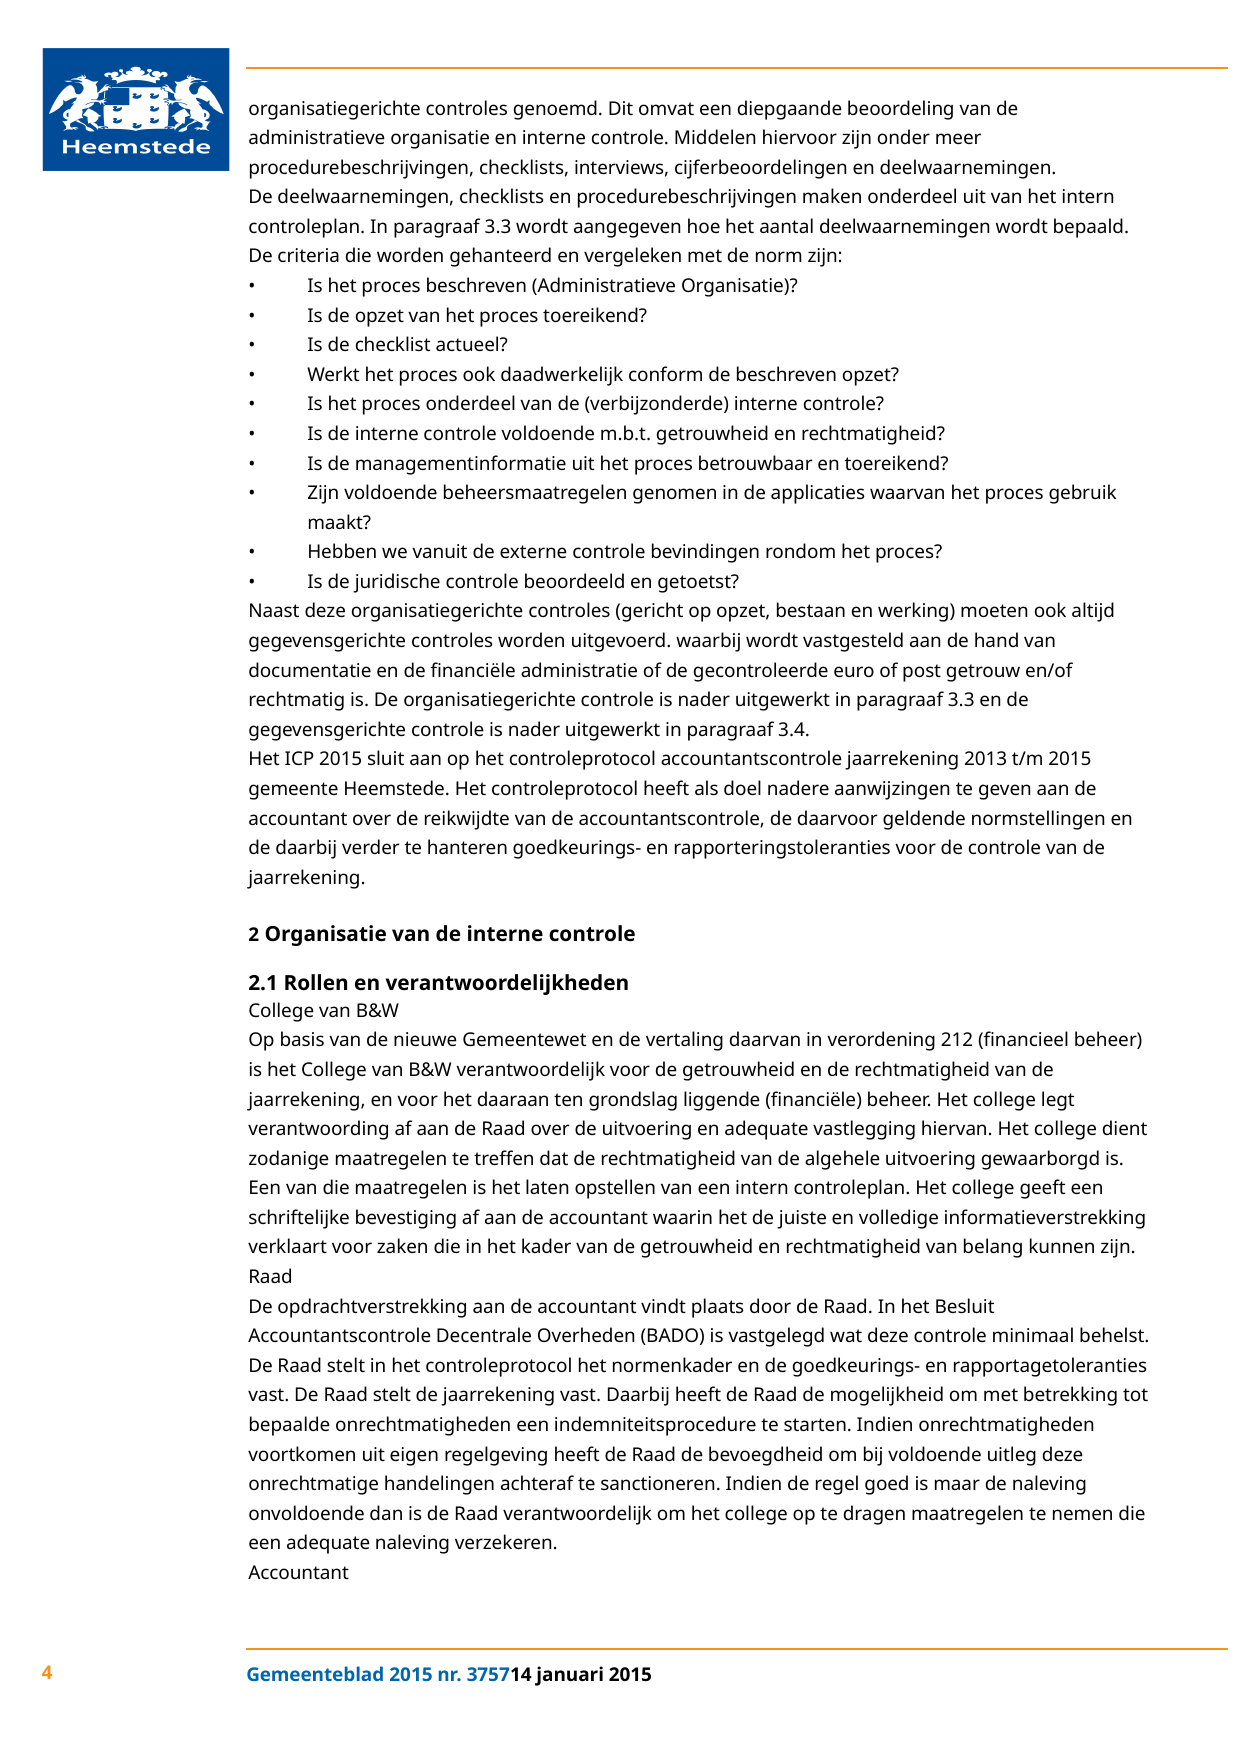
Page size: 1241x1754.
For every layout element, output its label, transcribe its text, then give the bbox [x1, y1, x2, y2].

text Accountant [248, 1559, 1152, 1585]
text Raad [248, 1263, 1152, 1289]
list Is de checklist actueel? [248, 331, 1152, 357]
text College van B&W [248, 997, 1152, 1023]
text De opdrachtverstrekking aan de accountant vindt plaats door de Raad. In het Besluit Accountantscontrole Decentrale Overheden (BADO) is vastgelegd wat deze controle minimaal behelst. De Raad stelt in het controleprotocol het normenkader en de goedkeurings- en rapportagetoleranties vast. De Raad stelt de jaarrekening vast. Daarbij heeft de Raad de mogelijkheid om met betrekking tot bepaalde onrechtmatigheden een indemniteitsprocedure te starten. Indien onrechtmatigheden voortkomen uit eigen regelgeving heeft de Raad de bevoegdheid om bij voldoende uitleg deze onrechtmatige handelingen achteraf te sanctioneren. Indien de regel goed is maar de naleving onvoldoende dan is de Raad verantwoordelijk om het college op te dragen maatregelen te nemen die een adequate naleving verzekeren. [248, 1293, 1152, 1555]
list Is de opzet van het proces toereikend? [248, 302, 1152, 328]
text Het ICP 2015 sluit aan op het controleprotocol accountantscontrole jaarrekening 2013 t/m 2015 gemeente Heemstede. Het controleprotocol heeft als doel nadere aanwijzingen te geven aan de accountant over de reikwijdte van de accountantscontrole, de daarvoor geldende normstellingen en de daarbij verder te hanteren goedkeurings- en rapporteringstoleranties voor de controle van de jaarrekening. [248, 746, 1152, 890]
list Is het proces onderdeel van de (verbijzonderde) interne controle? [248, 391, 1152, 416]
list Is de managementinformatie uit het proces betrouwbaar en toereikend? [248, 450, 1152, 476]
list Zijn voldoende beheersmaatregelen genomen in de applicaties waarvan het proces gebruik maakt? [248, 479, 1152, 535]
list Hebben we vanuit de externe controle bevindingen rondom het proces? [248, 538, 1152, 564]
list Is het proces beschreven (Administratieve Organisatie)? [248, 272, 1152, 298]
text De criteria die worden gehanteerd en vergeleken met de norm zijn: [248, 243, 1152, 268]
text 2.1 Rollen en verantwoordelijkheden [248, 968, 1152, 997]
picture [41, 47, 231, 172]
list Is de interne controle voldoende m.b.t. getrouwheid en rechtmatigheid? [248, 420, 1152, 446]
text organisatiegerichte controles genoemd. Dit omvat een diepgaande beoordeling van de administratieve organisatie en interne controle. Middelen hiervoor zijn onder meer procedurebeschrijvingen, checklists, interviews, cijferbeoordelingen en deelwaarnemingen. [248, 95, 1152, 180]
text Naast deze organisatiegerichte controles (gericht op opzet, bestaan en werking) moeten ook altijd gegevensgerichte controles worden uitgevoerd. waarbij wordt vastgesteld aan de hand van documentatie en de financiële administratie of de gecontroleerde euro of post getrouw en/of rechtmatig is. De organisatiegerichte controle is nader uitgewerkt in paragraaf 3.3 en de gegevensgerichte controle is nader uitgewerkt in paragraaf 3.4. [248, 598, 1152, 742]
list Is de juridische controle beoordeeld en getoetst? [248, 568, 1152, 594]
text Op basis van de nieuwe Gemeentewet en de vertaling daarvan in verordening 212 (financieel beheer) is het College van B&W verantwoordelijk voor de getrouwheid en de rechtmatigheid van de jaarrekening, en voor het daaraan ten grondslag liggende (financiële) beheer. Het college legt verantwoording af aan de Raad over de uitvoering en adequate vastlegging hiervan. Het college dient zodanige maatregelen te treffen dat de rechtmatigheid van de algehele uitvoering gewaarborgd is. Een van die maatregelen is het laten opstellen van een intern controleplan. Het college geeft een schriftelijke bevestiging af aan de accountant waarin het de juiste en volledige informatieverstrekking verklaart voor zaken die in het kader van de getrouwheid en rechtmatigheid van belang kunnen zijn. [248, 1027, 1152, 1259]
text 2 Organisatie van de interne controle [248, 919, 1152, 948]
list Werkt het proces ook daadwerkelijk conform de beschreven opzet? [248, 361, 1152, 387]
text De deelwaarnemingen, checklists en procedurebeschrijvingen maken onderdeel uit van het intern controleplan. In paragraaf 3.3 wordt aangegeven hoe het aantal deelwaarnemingen wordt bepaald. [248, 183, 1152, 239]
